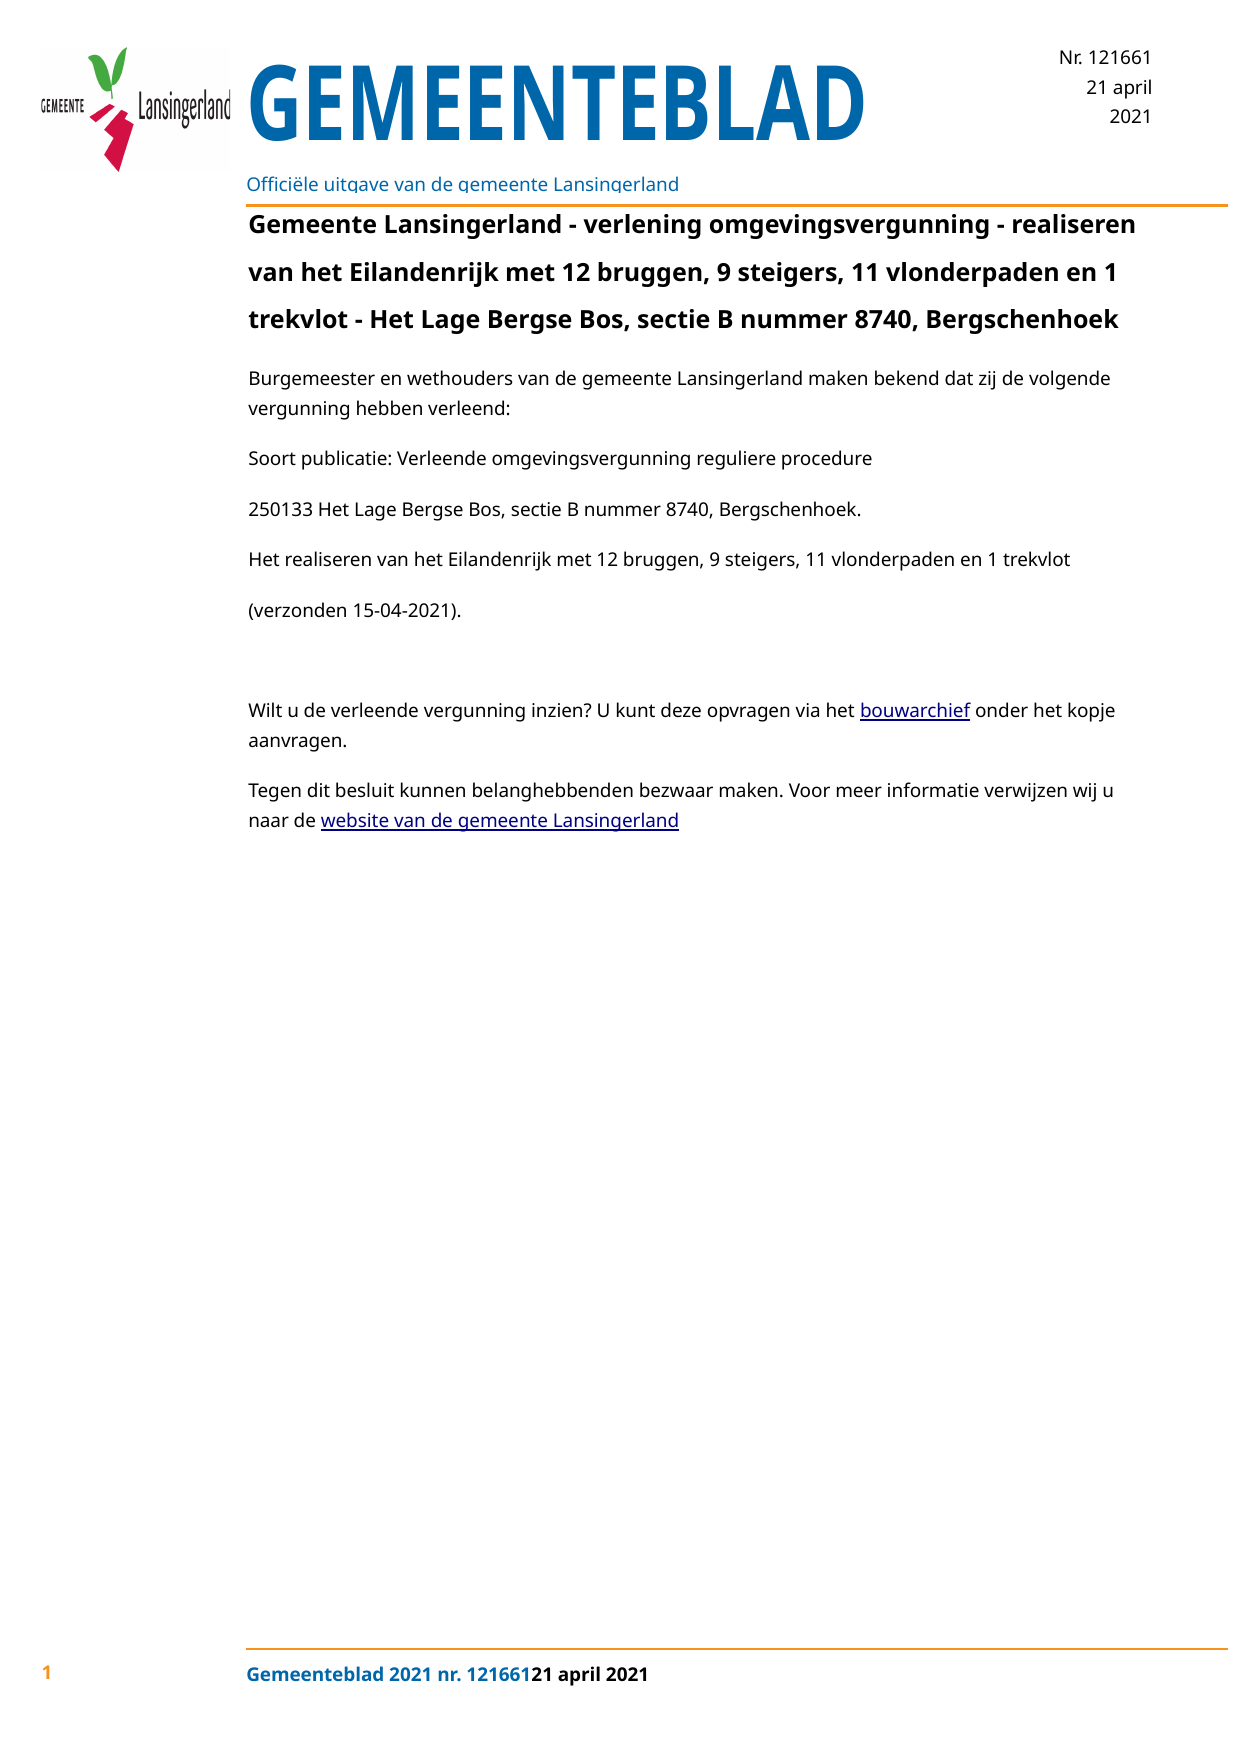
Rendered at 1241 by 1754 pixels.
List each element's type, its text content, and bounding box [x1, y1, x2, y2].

text Het realiseren van het Eilandenrijk met 12 bruggen, 9 steigers, 11 vlonderpaden en 1 trekvlot [248, 546, 1152, 572]
text Burgemeester en wethouders van de gemeente Lansingerland maken bekend dat zij de volgende vergunning hebben verleend: [248, 366, 1152, 421]
text Gemeente Lansingerland - verlening omgevingsvergunning - realiseren van het Eilandenrijk met 12 bruggen, 9 steigers, 11 vlonderpaden en 1 trekvlot - Het Lage Bergse Bos, sectie B nummer 8740, Bergschenhoek [248, 207, 1152, 336]
picture [41, 47, 231, 172]
text (verzonden 15-04-2021). [248, 597, 1152, 622]
text Wilt u de verleende vergunning inzien? U kunt deze opvragen via het bouwarchief onder het kopje aanvragen. [248, 698, 1152, 753]
text Tegen dit besluit kunnen belanghebbenden bezwaar maken. Voor meer informatie verwijzen wij u naar de website van de gemeente Lansingerland [248, 778, 1152, 833]
text Soort publicatie: Verleende omgevingsvergunning reguliere procedure [248, 446, 1152, 471]
text 250133 Het Lage Bergse Bos, sectie B nummer 8740, Bergschenhoek. [248, 496, 1152, 522]
